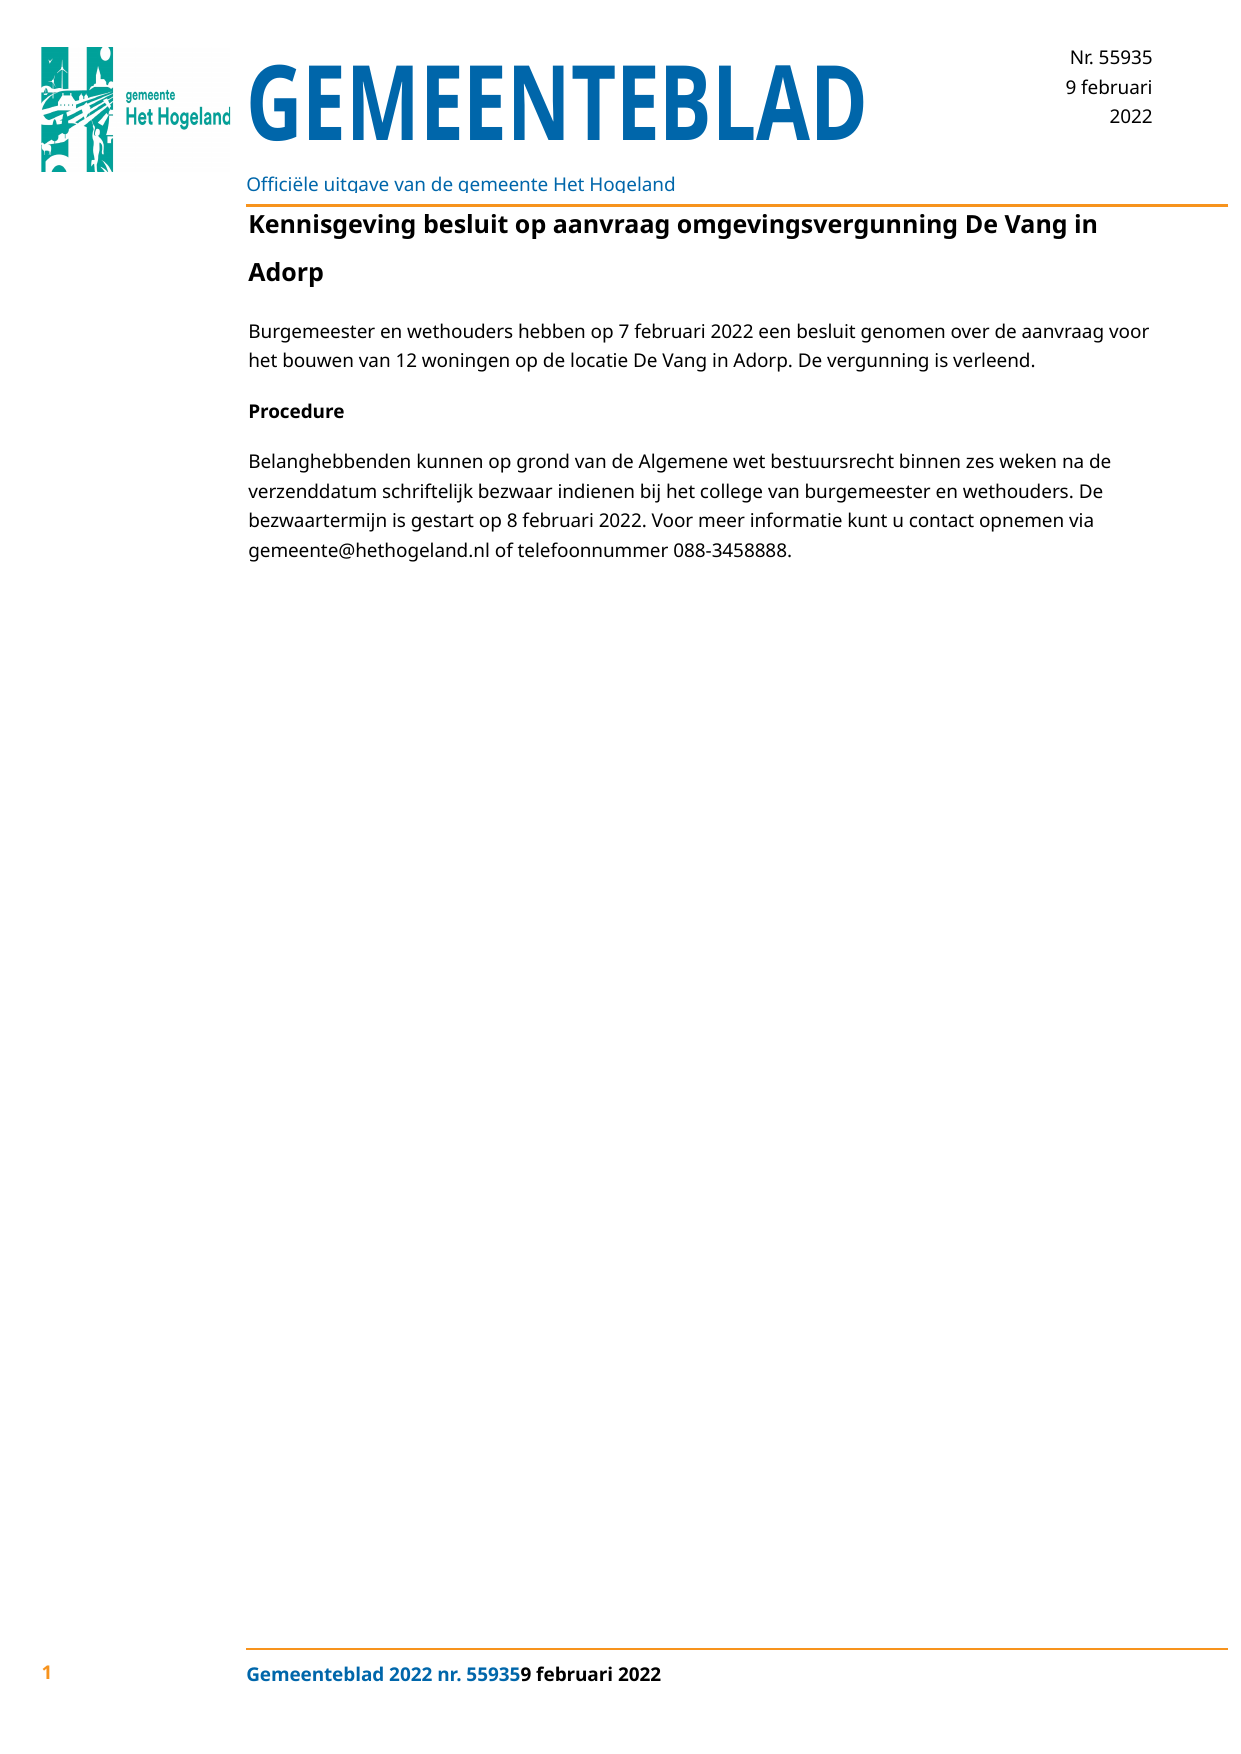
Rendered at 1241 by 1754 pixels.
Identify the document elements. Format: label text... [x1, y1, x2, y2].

text Procedure [248, 398, 1152, 424]
text Kennisgeving besluit op aanvraag omgevingsvergunning De Vang in Adorp [248, 207, 1152, 288]
picture [41, 47, 231, 172]
text Belanghebbenden kunnen op grond van de Algemene wet bestuursrecht binnen zes weken na de verzenddatum schriftelijk bezwaar indienen bij het college van burgemeester en wethouders. De bezwaartermijn is gestart op 8 februari 2022. Voor meer informatie kunt u contact opnemen via gemeente@hethogeland.nl of telefoonnummer 088-3458888. [248, 448, 1152, 563]
text Burgemeester en wethouders hebben op 7 februari 2022 een besluit genomen over de aanvraag voor het bouwen van 12 woningen op de locatie De Vang in Adorp. De vergunning is verleend. [248, 318, 1152, 373]
